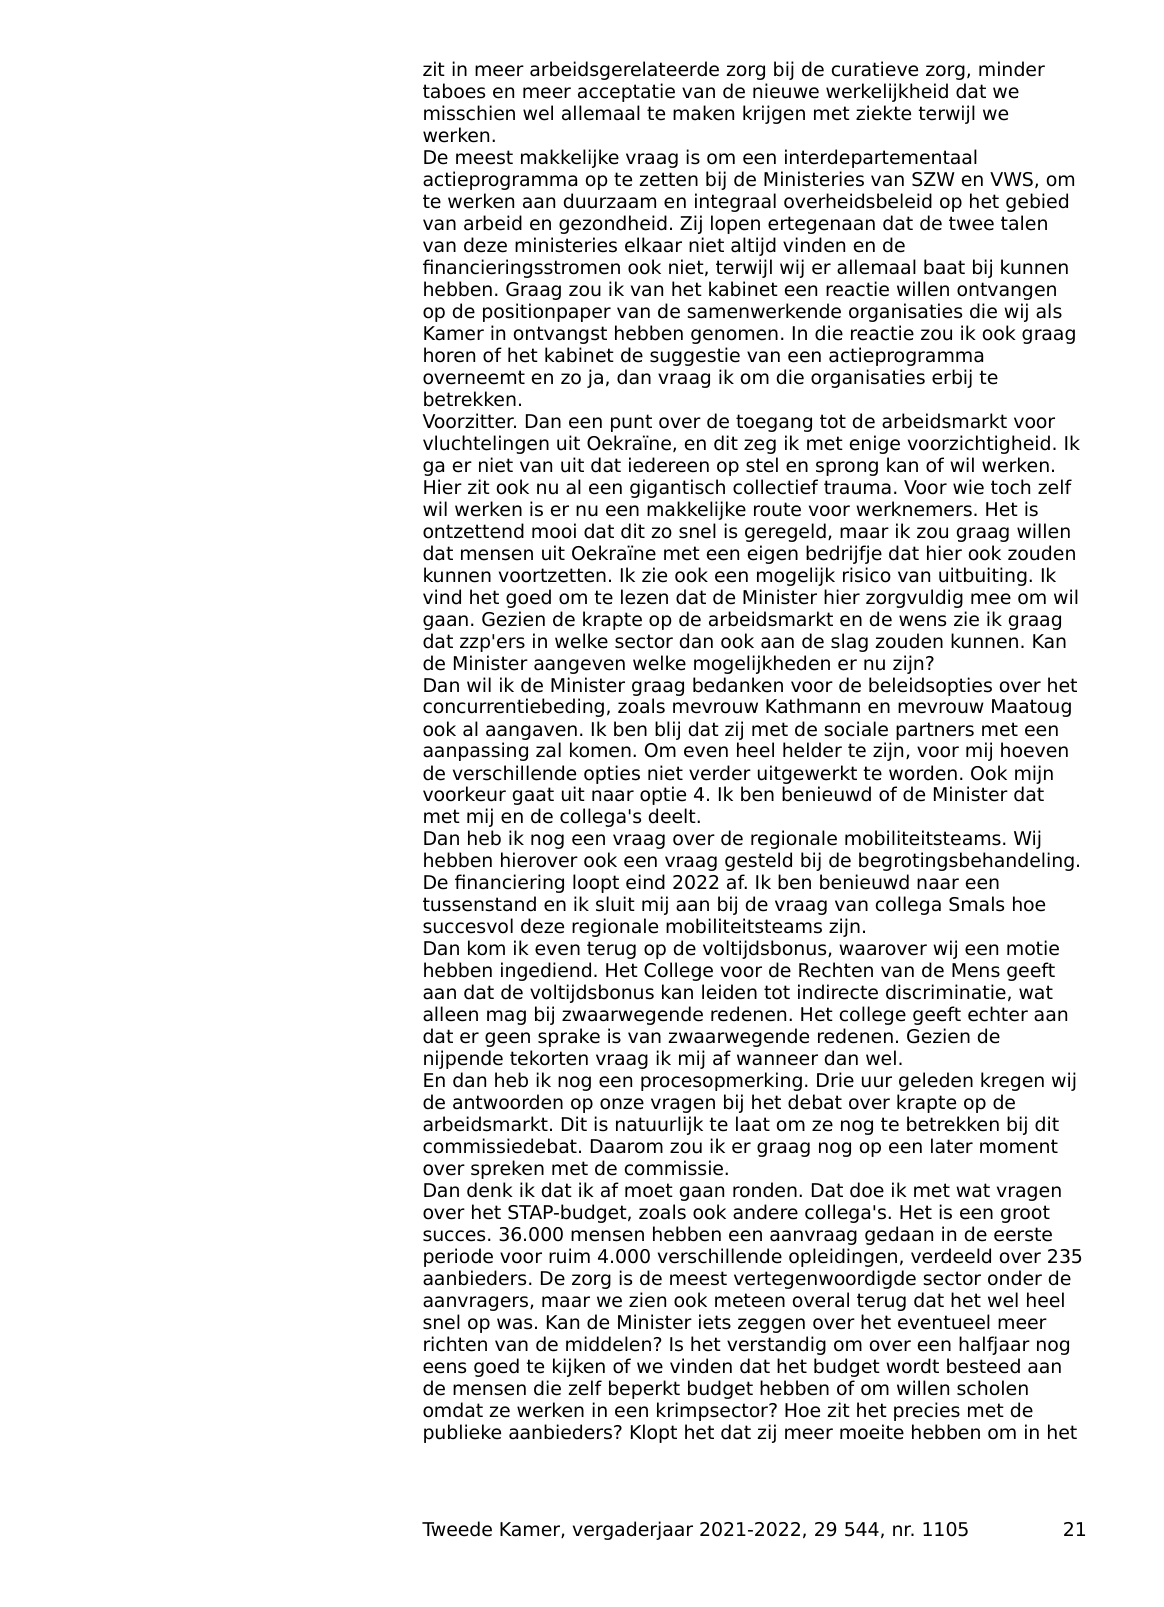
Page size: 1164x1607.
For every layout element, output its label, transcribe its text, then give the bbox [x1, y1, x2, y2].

text En dan heb ik nog een procesopmerking. Drie uur geleden kregen wij de antwoorden op onze vragen bij het debat over krapte op de arbeidsmarkt. Dit is natuurlijk te laat om ze nog te betrekken bij dit commissiedebat. Daarom zou ik er graag nog op een later moment over spreken met de commissie. [422, 1070, 1087, 1180]
text Dan denk ik dat ik af moet gaan ronden. Dat doe ik met wat vragen over het STAP-budget, zoals ook andere collega's. Het is een groot succes. 36.000 mensen hebben een aanvraag gedaan in de eerste periode voor ruim 4.000 verschillende opleidingen, verdeeld over 235 aanbieders. De zorg is de meest vertegenwoordigde sector onder de aanvragers, maar we zien ook meteen overal terug dat het wel heel snel op was. Kan de Minister iets zeggen over het eventueel meer richten van de middelen? Is het verstandig om over een halfjaar nog eens goed te kijken of we vinden dat het budget wordt besteed aan de mensen die zelf beperkt budget hebben of om willen scholen omdat ze werken in een krimpsector? Hoe zit het precies met de publieke aanbieders? Klopt het dat zij meer moeite hebben om in het [422, 1180, 1087, 1444]
text zit in meer arbeidsgerelateerde zorg bij de curatieve zorg, minder taboes en meer acceptatie van de nieuwe werkelijkheid dat we misschien wel allemaal te maken krijgen met ziekte terwijl we werken. [422, 59, 1087, 147]
text Dan wil ik de Minister graag bedanken voor de beleidsopties over het concurrentiebeding, zoals mevrouw Kathmann en mevrouw Maatoug ook al aangaven. Ik ben blij dat zij met de sociale partners met een aanpassing zal komen. Om even heel helder te zijn, voor mij hoeven de verschillende opties niet verder uitgewerkt te worden. Ook mijn voorkeur gaat uit naar optie 4. Ik ben benieuwd of de Minister dat met mij en de collega's deelt. [422, 674, 1087, 828]
text Dan heb ik nog een vraag over de regionale mobiliteitsteams. Wij hebben hierover ook een vraag gesteld bij de begrotingsbehandeling. De financiering loopt eind 2022 af. Ik ben benieuwd naar een tussenstand en ik sluit mij aan bij de vraag van collega Smals hoe succesvol deze regionale mobiliteitsteams zijn. [422, 828, 1087, 938]
text De meest makkelijke vraag is om een interdepartementaal actieprogramma op te zetten bij de Ministeries van SZW en VWS, om te werken aan duurzaam en integraal overheidsbeleid op het gebied van arbeid en gezondheid. Zij lopen ertegenaan dat de twee talen van deze ministeries elkaar niet altijd vinden en de financieringsstromen ook niet, terwijl wij er allemaal baat bij kunnen hebben. Graag zou ik van het kabinet een reactie willen ontvangen op de positionpaper van de samenwerkende organisaties die wij als Kamer in ontvangst hebben genomen. In die reactie zou ik ook graag horen of het kabinet de suggestie van een actieprogramma overneemt en zo ja, dan vraag ik om die organisaties erbij te betrekken. [422, 147, 1087, 411]
text Voorzitter. Dan een punt over de toegang tot de arbeidsmarkt voor vluchtelingen uit Oekraïne, en dit zeg ik met enige voorzichtigheid. Ik ga er niet van uit dat iedereen op stel en sprong kan of wil werken. Hier zit ook nu al een gigantisch collectief trauma. Voor wie toch zelf wil werken is er nu een makkelijke route voor werknemers. Het is ontzettend mooi dat dit zo snel is geregeld, maar ik zou graag willen dat mensen uit Oekraïne met een eigen bedrijfje dat hier ook zouden kunnen voortzetten. Ik zie ook een mogelijk risico van uitbuiting. Ik vind het goed om te lezen dat de Minister hier zorgvuldig mee om wil gaan. Gezien de krapte op de arbeidsmarkt en de wens zie ik graag dat zzp'ers in welke sector dan ook aan de slag zouden kunnen. Kan de Minister aangeven welke mogelijkheden er nu zijn? [422, 411, 1087, 674]
text Dan kom ik even terug op de voltijdsbonus, waarover wij een motie hebben ingediend. Het College voor de Rechten van de Mens geeft aan dat de voltijdsbonus kan leiden tot indirecte discriminatie, wat alleen mag bij zwaarwegende redenen. Het college geeft echter aan dat er geen sprake is van zwaarwegende redenen. Gezien de nijpende tekorten vraag ik mij af wanneer dan wel. [422, 938, 1087, 1070]
